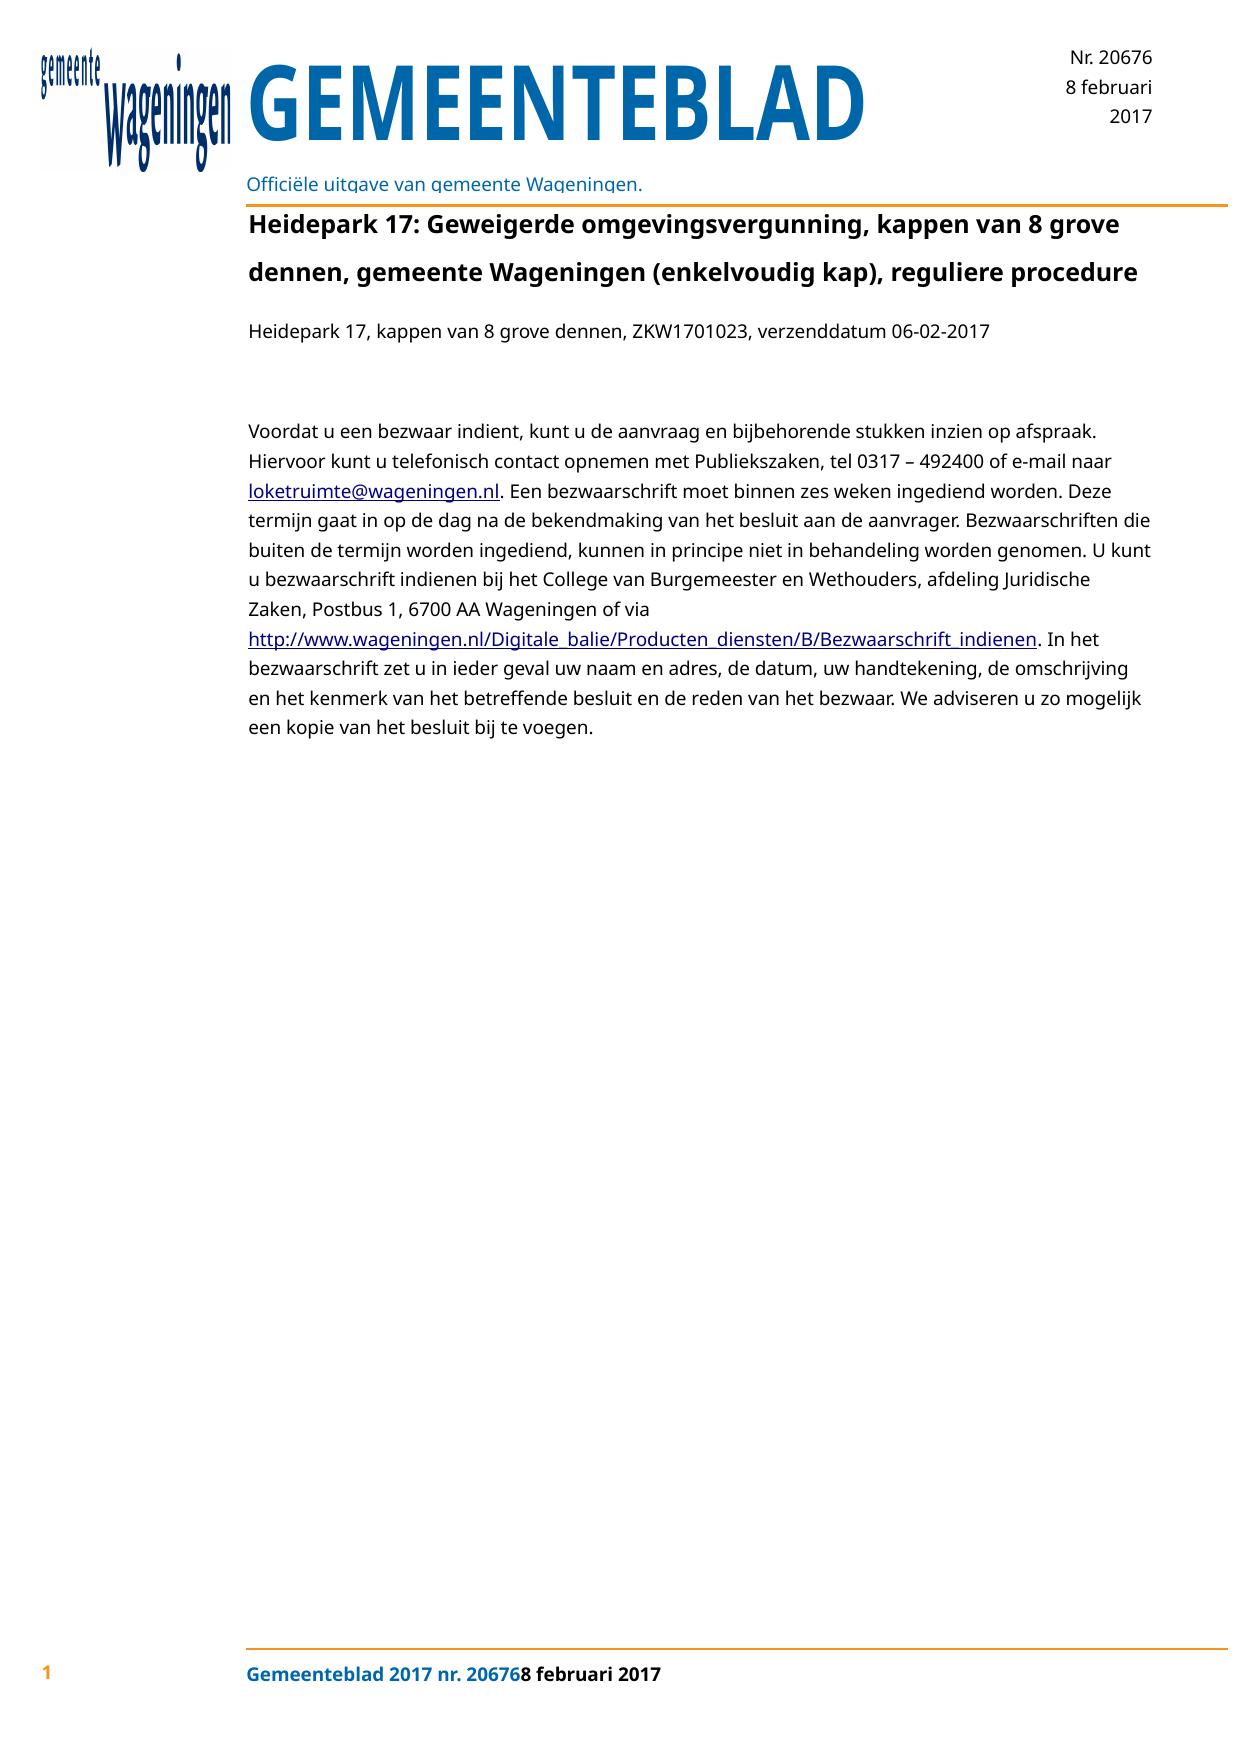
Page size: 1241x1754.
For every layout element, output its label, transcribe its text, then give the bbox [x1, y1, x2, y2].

text Voordat u een bezwaar indient, kunt u de aanvraag en bijbehorende stukken inzien op afspraak. Hiervoor kunt u telefonisch contact opnemen met Publiekszaken, tel 0317 – 492400 of e-mail naar loketruimte@wageningen.nl. Een bezwaarschrift moet binnen zes weken ingediend worden. Deze termijn gaat in op de dag na de bekendmaking van het besluit aan de aanvrager. Bezwaarschriften die buiten de termijn worden ingediend, kunnen in principe niet in behandeling worden genomen. U kunt u bezwaarschrift indienen bij het College van Burgemeester en Wethouders, afdeling Juridische Zaken, Postbus 1, 6700 AA Wageningen of via http://www.wageningen.nl/Digitale_balie/Producten_diensten/B/Bezwaarschrift_indienen. In het bezwaarschrift zet u in ieder geval uw naam en adres, de datum, uw handtekening, de omschrijving en het kenmerk van het betreffende besluit en de reden van het bezwaar. We adviseren u zo mogelijk een kopie van het besluit bij te voegen. [248, 419, 1152, 740]
picture [41, 47, 231, 172]
text Heidepark 17, kappen van 8 grove dennen, ZKW1701023, verzenddatum 06-02-2017 [248, 318, 1152, 344]
text Heidepark 17: Geweigerde omgevingsvergunning, kappen van 8 grove dennen, gemeente Wageningen (enkelvoudig kap), reguliere procedure [248, 207, 1152, 288]
